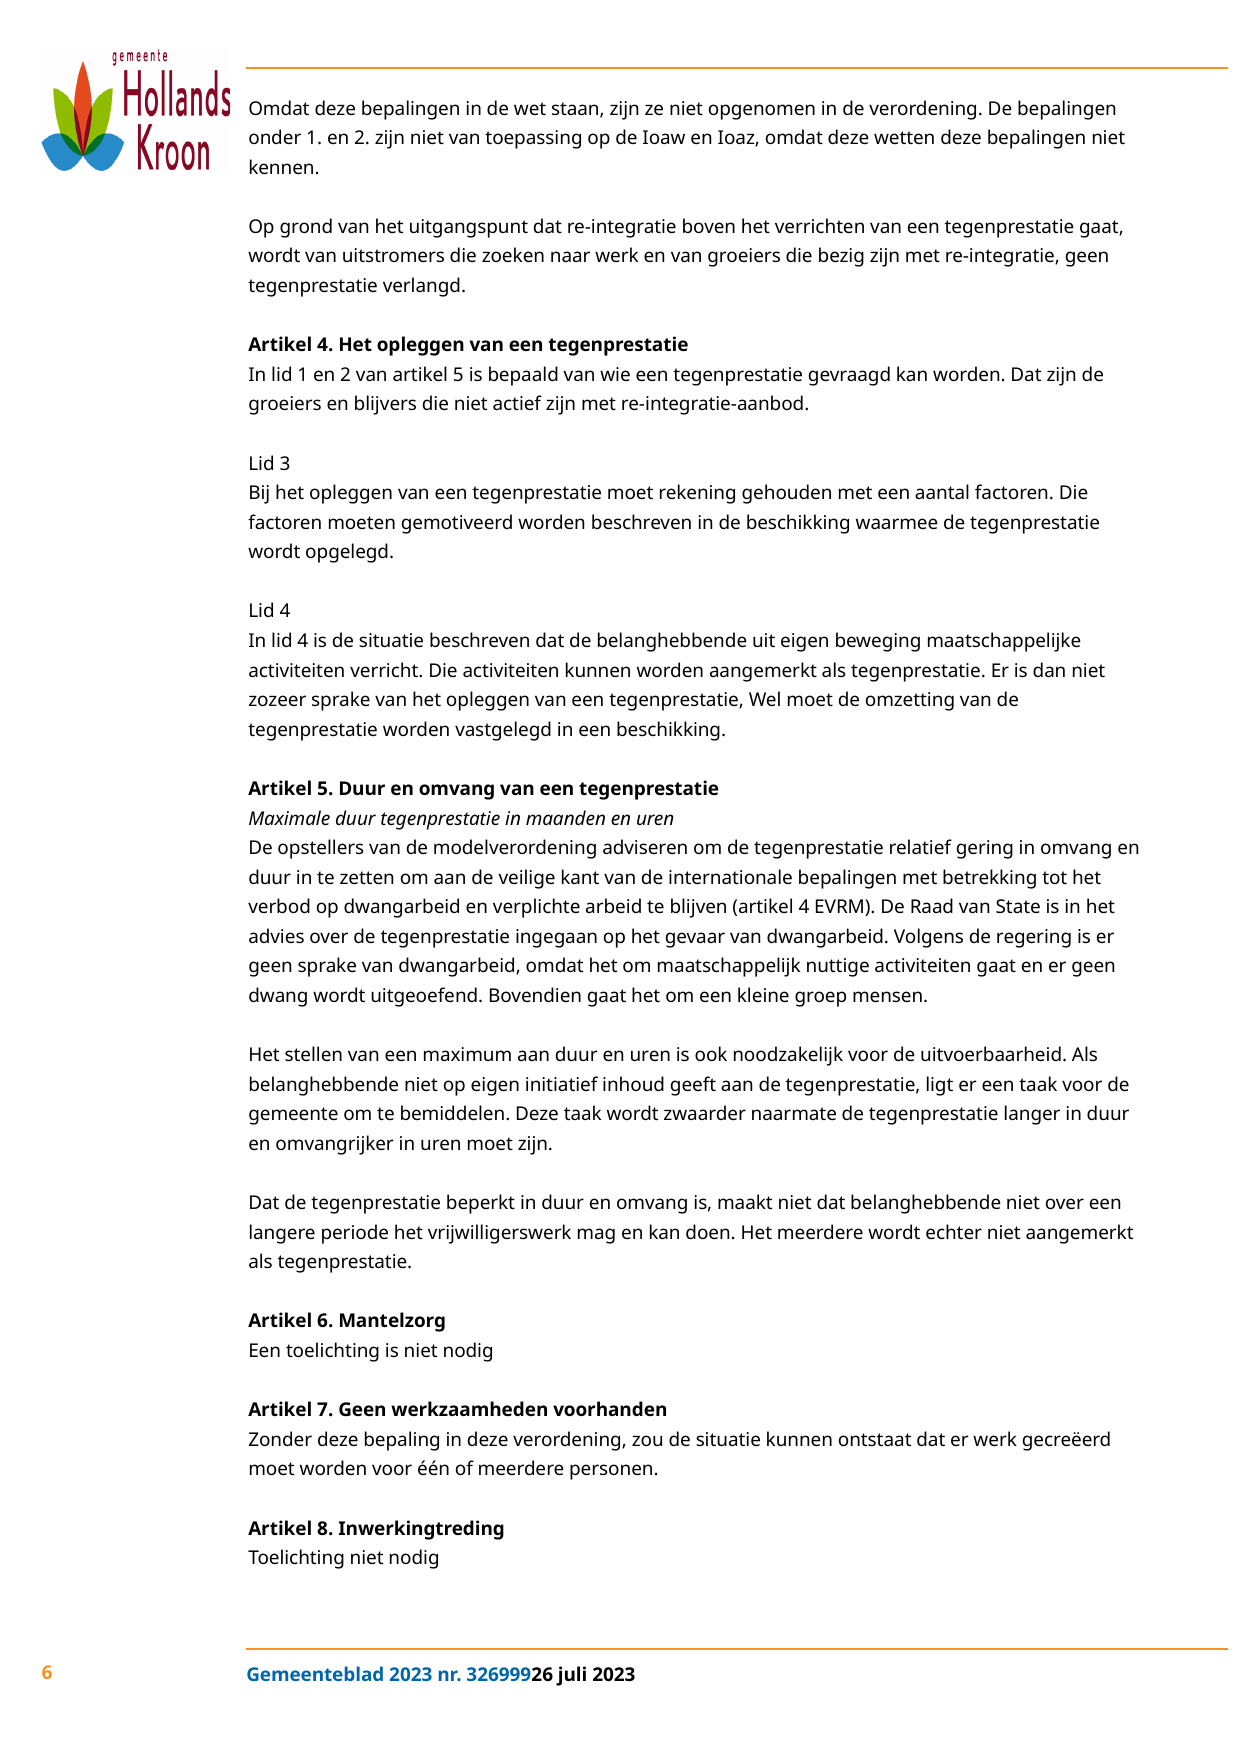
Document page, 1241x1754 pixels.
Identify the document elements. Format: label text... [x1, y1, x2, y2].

text Bij het opleggen van een tegenprestatie moet rekening gehouden met een aantal factoren. Die factoren moeten gemotiveerd worden beschreven in de beschikking waarmee de tegenprestatie wordt opgelegd. [248, 479, 1152, 564]
text Dat de tegenprestatie beperkt in duur en omvang is, maakt niet dat belanghebbende niet over een langere periode het vrijwilligerswerk mag en kan doen. Het meerdere wordt echter niet aangemerkt als tegenprestatie. [248, 1189, 1152, 1274]
text Op grond van het uitgangspunt dat re-integratie boven het verrichten van een tegenprestatie gaat, wordt van uitstromers die zoeken naar werk en van groeiers die bezig zijn met re-integratie, geen tegenprestatie verlangd. [248, 213, 1152, 298]
text Omdat deze bepalingen in de wet staan, zijn ze niet opgenomen in de verordening. De bepalingen onder 1. en 2. zijn niet van toepassing op de Ioaw en Ioaz, omdat deze wetten deze bepalingen niet kennen. [248, 95, 1152, 180]
text Lid 4 [248, 598, 1152, 623]
text Lid 3 [248, 450, 1152, 476]
text Artikel 8. Inwerkingtreding [248, 1515, 1152, 1541]
text Artikel 7. Geen werkzaamheden voorhanden [248, 1396, 1152, 1422]
text Artikel 6. Mantelzorg [248, 1308, 1152, 1333]
text In lid 1 en 2 van artikel 5 is bepaald van wie een tegenprestatie gevraagd kan worden. Dat zijn de groeiers en blijvers die niet actief zijn met re-integratie-aanbod. [248, 361, 1152, 416]
picture [41, 47, 231, 172]
text Toelichting niet nodig [248, 1544, 1152, 1570]
text Het stellen van een maximum aan duur en uren is ook noodzakelijk voor de uitvoerbaarheid. Als belanghebbende niet op eigen initiatief inhoud geeft aan de tegenprestatie, ligt er een taak voor de gemeente om te bemiddelen. Deze taak wordt zwaarder naarmate de tegenprestatie langer in duur en omvangrijker in uren moet zijn. [248, 1041, 1152, 1156]
text De opstellers van de modelverordening adviseren om de tegenprestatie relatief gering in omvang en duur in te zetten om aan de veilige kant van de internationale bepalingen met betrekking tot het verbod op dwangarbeid en verplichte arbeid te blijven (artikel 4 EVRM). De Raad van State is in het advies over de tegenprestatie ingegaan op het gevaar van dwangarbeid. Volgens de regering is er geen sprake van dwangarbeid, omdat het om maatschappelijk nuttige activiteiten gaat en er geen dwang wordt uitgeoefend. Bovendien gaat het om een kleine groep mensen. [248, 834, 1152, 1008]
text Een toelichting is niet nodig [248, 1337, 1152, 1363]
text Zonder deze bepaling in deze verordening, zou de situatie kunnen ontstaat dat er werk gecreëerd moet worden voor één of meerdere personen. [248, 1426, 1152, 1481]
text In lid 4 is de situatie beschreven dat de belanghebbende uit eigen beweging maatschappelijke activiteiten verricht. Die activiteiten kunnen worden aangemerkt als tegenprestatie. Er is dan niet zozeer sprake van het opleggen van een tegenprestatie, Wel moet de omzetting van de tegenprestatie worden vastgelegd in een beschikking. [248, 627, 1152, 742]
text Artikel 5. Duur en omvang van een tegenprestatie [248, 775, 1152, 801]
text Artikel 4. Het opleggen van een tegenprestatie [248, 331, 1152, 357]
text Maximale duur tegenprestatie in maanden en uren [248, 805, 1152, 831]
